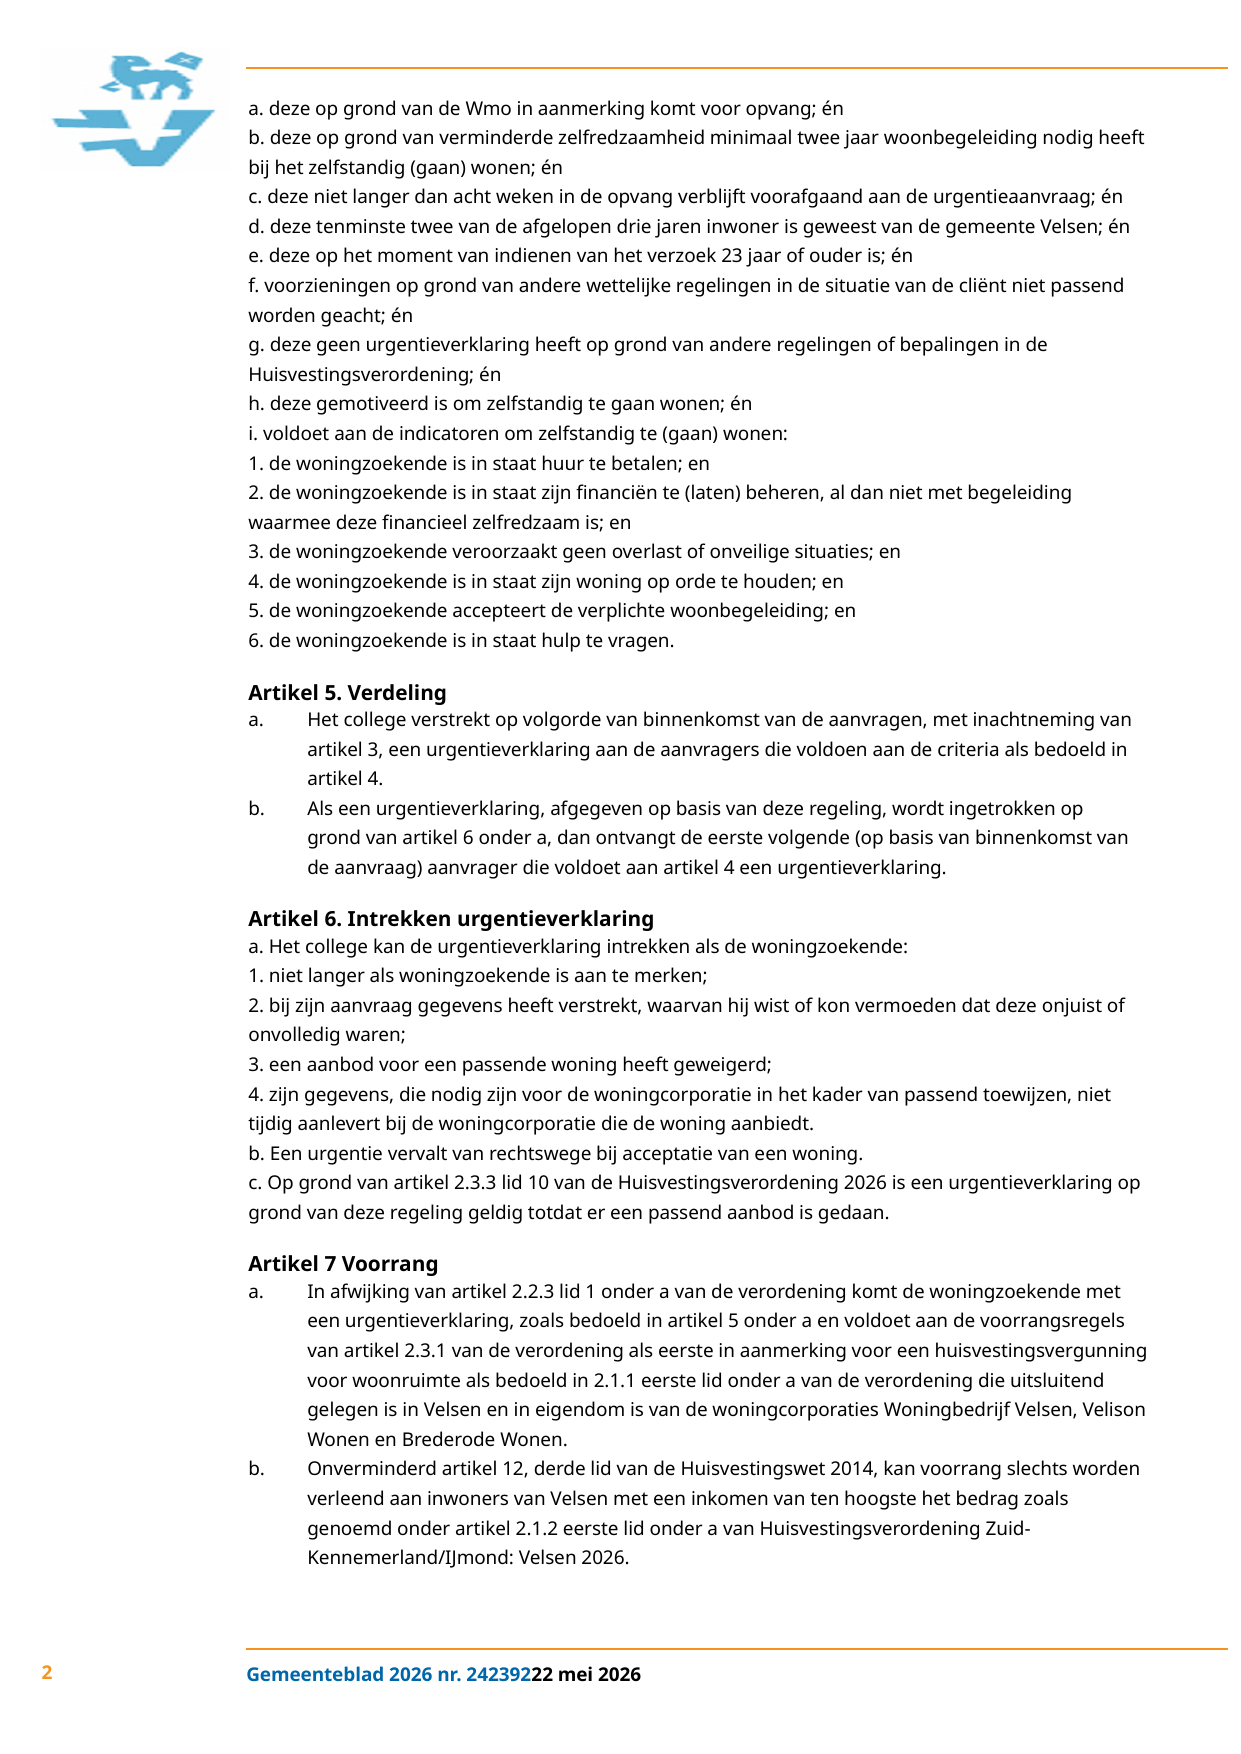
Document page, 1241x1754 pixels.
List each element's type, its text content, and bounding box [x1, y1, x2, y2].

list Het college verstrekt op volgorde van binnenkomst van de aanvragen, met inachtneming van artikel 3, een urgentieverklaring aan de aanvragers die voldoen aan de criteria als bedoeld in artikel 4. [248, 706, 1152, 791]
text 5. de woningzoekende accepteert de verplichte woonbegeleiding; en [248, 598, 1152, 623]
text 3. de woningzoekende veroorzaakt geen overlast of onveilige situaties; en [248, 538, 1152, 564]
text f. voorzieningen op grond van andere wettelijke regelingen in de situatie van de cliënt niet passend worden geacht; én [248, 272, 1152, 328]
text Artikel 7 Voorrang [248, 1249, 1152, 1278]
list In afwijking van artikel 2.2.3 lid 1 onder a van de verordening komt de woningzoekende met een urgentieverklaring, zoals bedoeld in artikel 5 onder a en voldoet aan de voorrangsregels van artikel 2.3.1 van de verordening als eerste in aanmerking voor een huisvestingsvergunning voor woonruimte als bedoeld in 2.1.1 eerste lid onder a van de verordening die uitsluitend gelegen is in Velsen en in eigendom is van de woningcorporaties Woningbedrijf Velsen, Velison Wonen en Brederode Wonen. [248, 1278, 1152, 1452]
text 3. een aanbod voor een passende woning heeft geweigerd; [248, 1051, 1152, 1077]
text 4. de woningzoekende is in staat zijn woning op orde te houden; en [248, 568, 1152, 594]
text 4. zijn gegevens, die nodig zijn voor de woningcorporatie in het kader van passend toewijzen, niet tijdig aanlevert bij de woningcorporatie die de woning aanbiedt. [248, 1081, 1152, 1136]
text Artikel 5. Verdeling [248, 678, 1152, 706]
list Onverminderd artikel 12, derde lid van de Huisvestingswet 2014, kan voorrang slechts worden verleend aan inwoners van Velsen met een inkomen van ten hoogste het bedrag zoals genoemd onder artikel 2.1.2 eerste lid onder a van Huisvestingsverordening Zuid-Kennemerland/IJmond: Velsen 2026. [248, 1456, 1152, 1570]
text i. voldoet aan de indicatoren om zelfstandig te (gaan) wonen: [248, 420, 1152, 446]
text 1. de woningzoekende is in staat huur te betalen; en [248, 450, 1152, 476]
text h. deze gemotiveerd is om zelfstandig te gaan wonen; én [248, 391, 1152, 416]
text 1. niet langer als woningzoekende is aan te merken; [248, 962, 1152, 988]
text b. Een urgentie vervalt van rechtswege bij acceptatie van een woning. [248, 1140, 1152, 1166]
list Als een urgentieverklaring, afgegeven op basis van deze regeling, wordt ingetrokken op [248, 795, 1152, 821]
text 2. de woningzoekende is in staat zijn financiën te (laten) beheren, al dan niet met begeleiding waarmee deze financieel zelfredzaam is; en [248, 479, 1152, 535]
text 2. bij zijn aanvraag gegevens heeft verstrekt, waarvan hij wist of kon vermoeden dat deze onjuist of onvolledig waren; [248, 992, 1152, 1047]
text d. deze tenminste twee van de afgelopen drie jaren inwoner is geweest van de gemeente Velsen; én [248, 213, 1152, 239]
text a. deze op grond van de Wmo in aanmerking komt voor opvang; én [248, 95, 1152, 121]
text Artikel 6. Intrekken urgentieverklaring [248, 904, 1152, 933]
text 6. de woningzoekende is in staat hulp te vragen. [248, 627, 1152, 653]
text g. deze geen urgentieverklaring heeft op grond van andere regelingen of bepalingen in de Huisvestingsverordening; én [248, 331, 1152, 387]
text b. deze op grond van verminderde zelfredzaamheid minimaal twee jaar woonbegeleiding nodig heeft bij het zelfstandig (gaan) wonen; én [248, 124, 1152, 180]
list grond van artikel 6 onder a, dan ontvangt de eerste volgende (op basis van binnenkomst van de aanvraag) aanvrager die voldoet aan artikel 4 een urgentieverklaring. [248, 824, 1152, 880]
text a. Het college kan de urgentieverklaring intrekken als de woningzoekende: [248, 933, 1152, 959]
text e. deze op het moment van indienen van het verzoek 23 jaar of ouder is; én [248, 243, 1152, 268]
text c. deze niet langer dan acht weken in de opvang verblijft voorafgaand aan de urgentieaanvraag; én [248, 183, 1152, 209]
picture [41, 47, 231, 172]
text c. Op grond van artikel 2.3.3 lid 10 van de Huisvestingsverordening 2026 is een urgentieverklaring op grond van deze regeling geldig totdat er een passend aanbod is gedaan. [248, 1169, 1152, 1225]
